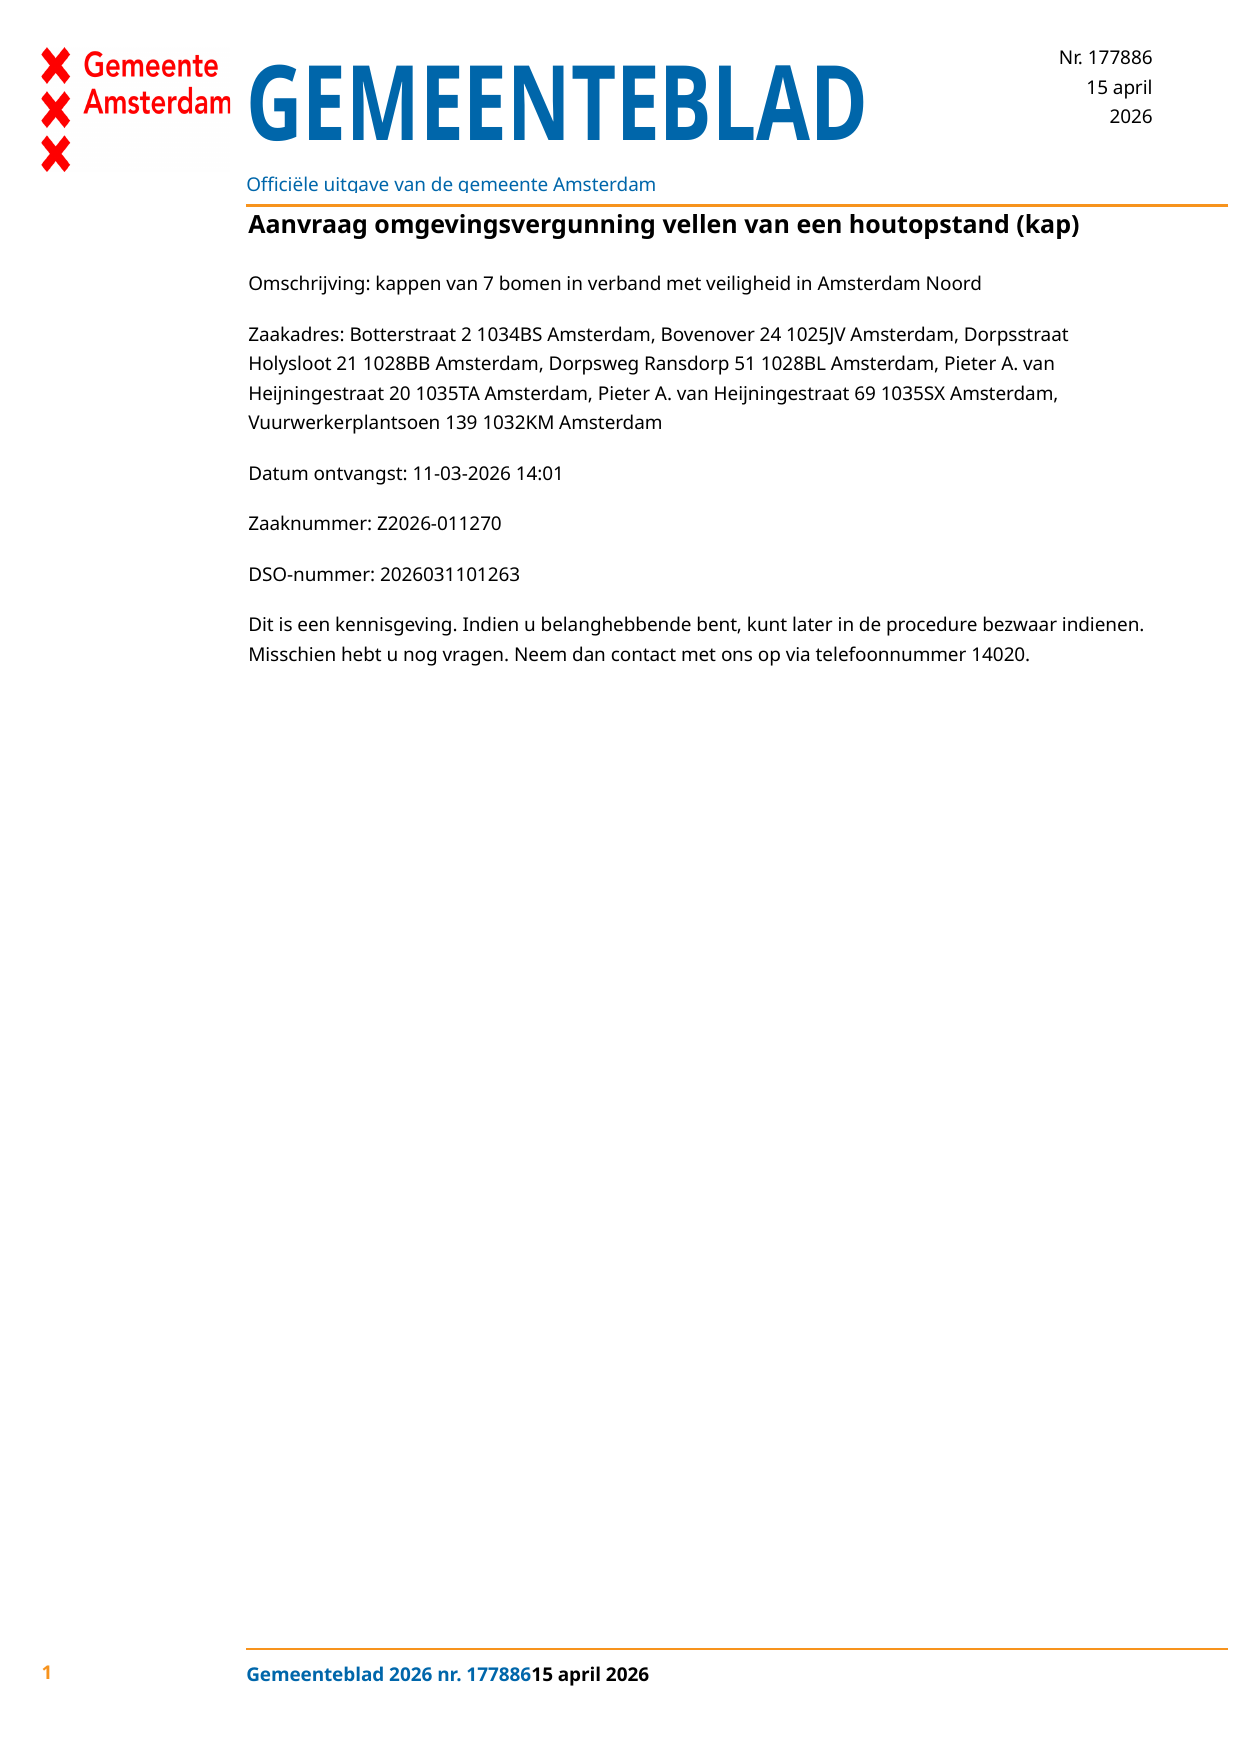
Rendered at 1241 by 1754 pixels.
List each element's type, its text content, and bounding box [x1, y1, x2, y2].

text Datum ontvangst: 11-03-2026 14:01 [248, 460, 1152, 486]
text Dit is een kennisgeving. Indien u belanghebbende bent, kunt later in de procedure bezwaar indienen. Misschien hebt u nog vragen. Neem dan contact met ons op via telefoonnummer 14020. [248, 611, 1152, 666]
text Zaaknummer: Z2026-011270 [248, 510, 1152, 536]
text DSO-nummer: 2026031101263 [248, 561, 1152, 586]
picture [41, 47, 231, 172]
text Aanvraag omgevingsvergunning vellen van een houtopstand (kap) [248, 207, 1152, 241]
text Omschrijving: kappen van 7 bomen in verband met veiligheid in Amsterdam Noord [248, 270, 1152, 296]
text Zaakadres: Botterstraat 2 1034BS Amsterdam, Bovenover 24 1025JV Amsterdam, Dorpsstraat Holysloot 21 1028BB Amsterdam, Dorpsweg Ransdorp 51 1028BL Amsterdam, Pieter A. van Heijningestraat 20 1035TA Amsterdam, Pieter A. van Heijningestraat 69 1035SX Amsterdam, Vuurwerkerplantsoen 139 1032KM Amsterdam [248, 321, 1152, 435]
